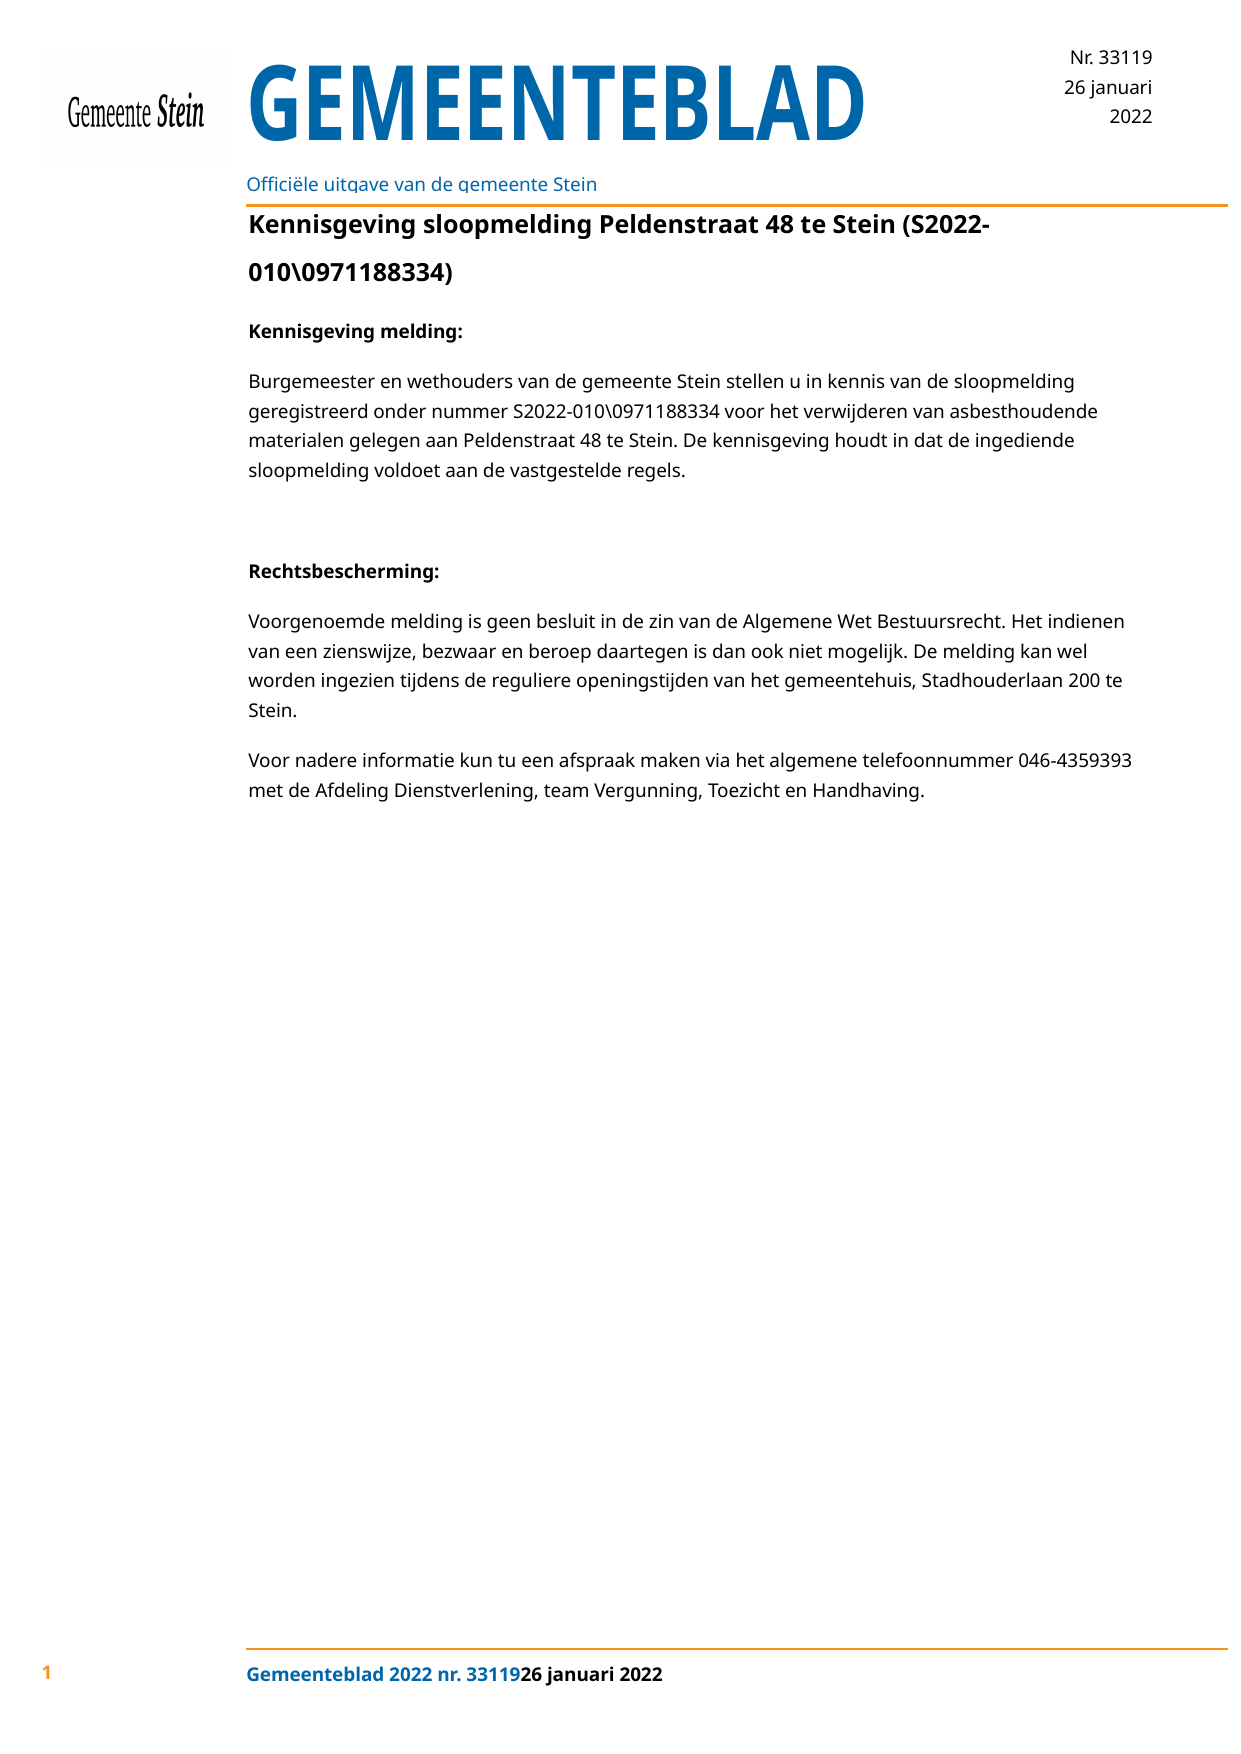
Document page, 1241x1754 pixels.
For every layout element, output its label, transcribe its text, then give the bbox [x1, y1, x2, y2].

picture [41, 47, 231, 172]
text Rechtsbescherming: [248, 558, 1152, 584]
text Burgemeester en wethouders van de gemeente Stein stellen u in kennis van de sloopmelding geregistreerd onder nummer S2022-010\0971188334 voor het verwijderen van asbesthoudende materialen gelegen aan Peldenstraat 48 te Stein. De kennisgeving houdt in dat de ingediende sloopmelding voldoet aan de vastgestelde regels. [248, 368, 1152, 483]
text Kennisgeving sloopmelding Peldenstraat 48 te Stein (S2022-010\0971188334) [248, 207, 1152, 288]
text Kennisgeving melding: [248, 318, 1152, 344]
text Voorgenoemde melding is geen besluit in de zin van de Algemene Wet Bestuursrecht. Het indienen van een zienswijze, bezwaar en beroep daartegen is dan ook niet mogelijk. De melding kan wel worden ingezien tijdens de reguliere openingstijden van het gemeentehuis, Stadhouderlaan 200 te Stein. [248, 608, 1152, 723]
text Voor nadere informatie kun tu een afspraak maken via het algemene telefoonnummer 046-4359393 met de Afdeling Dienstverlening, team Vergunning, Toezicht en Handhaving. [248, 747, 1152, 803]
